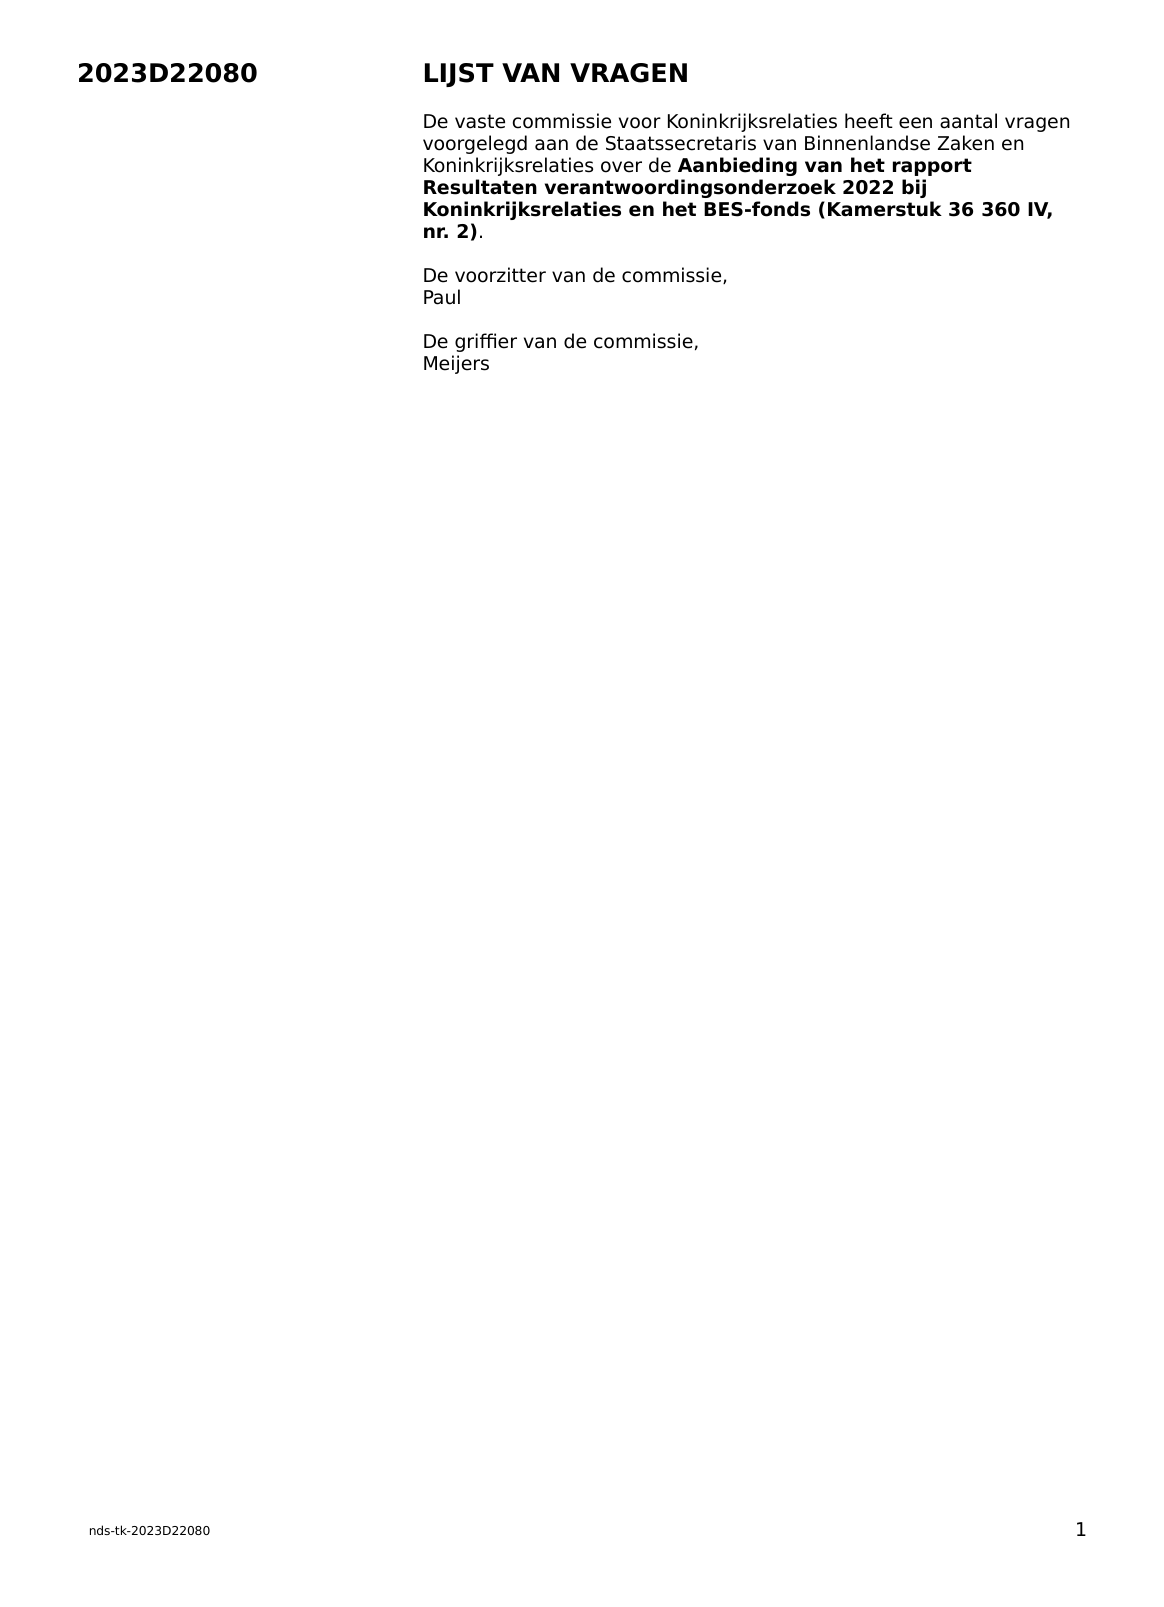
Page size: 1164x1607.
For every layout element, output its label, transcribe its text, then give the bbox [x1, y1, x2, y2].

text 2023D22080 LIJST VAN VRAGEN [77, 59, 1087, 89]
text De griffier van de commissie, [422, 331, 1087, 353]
text Paul [422, 287, 1087, 309]
text Meijers [422, 353, 1087, 375]
text De voorzitter van de commissie, [422, 265, 1087, 287]
text De vaste commissie voor Koninkrijksrelaties heeft een aantal vragen voorgelegd aan de Staatssecretaris van Binnenlandse Zaken en Koninkrijksrelaties over de Aanbieding van het rapport Resultaten verantwoordingsonderzoek 2022 bij Koninkrijksrelaties en het BES-fonds (Kamerstuk 36 360 IV, nr. 2). [422, 111, 1087, 243]
text nds-tk-2023D22080 [88, 1524, 323, 1538]
